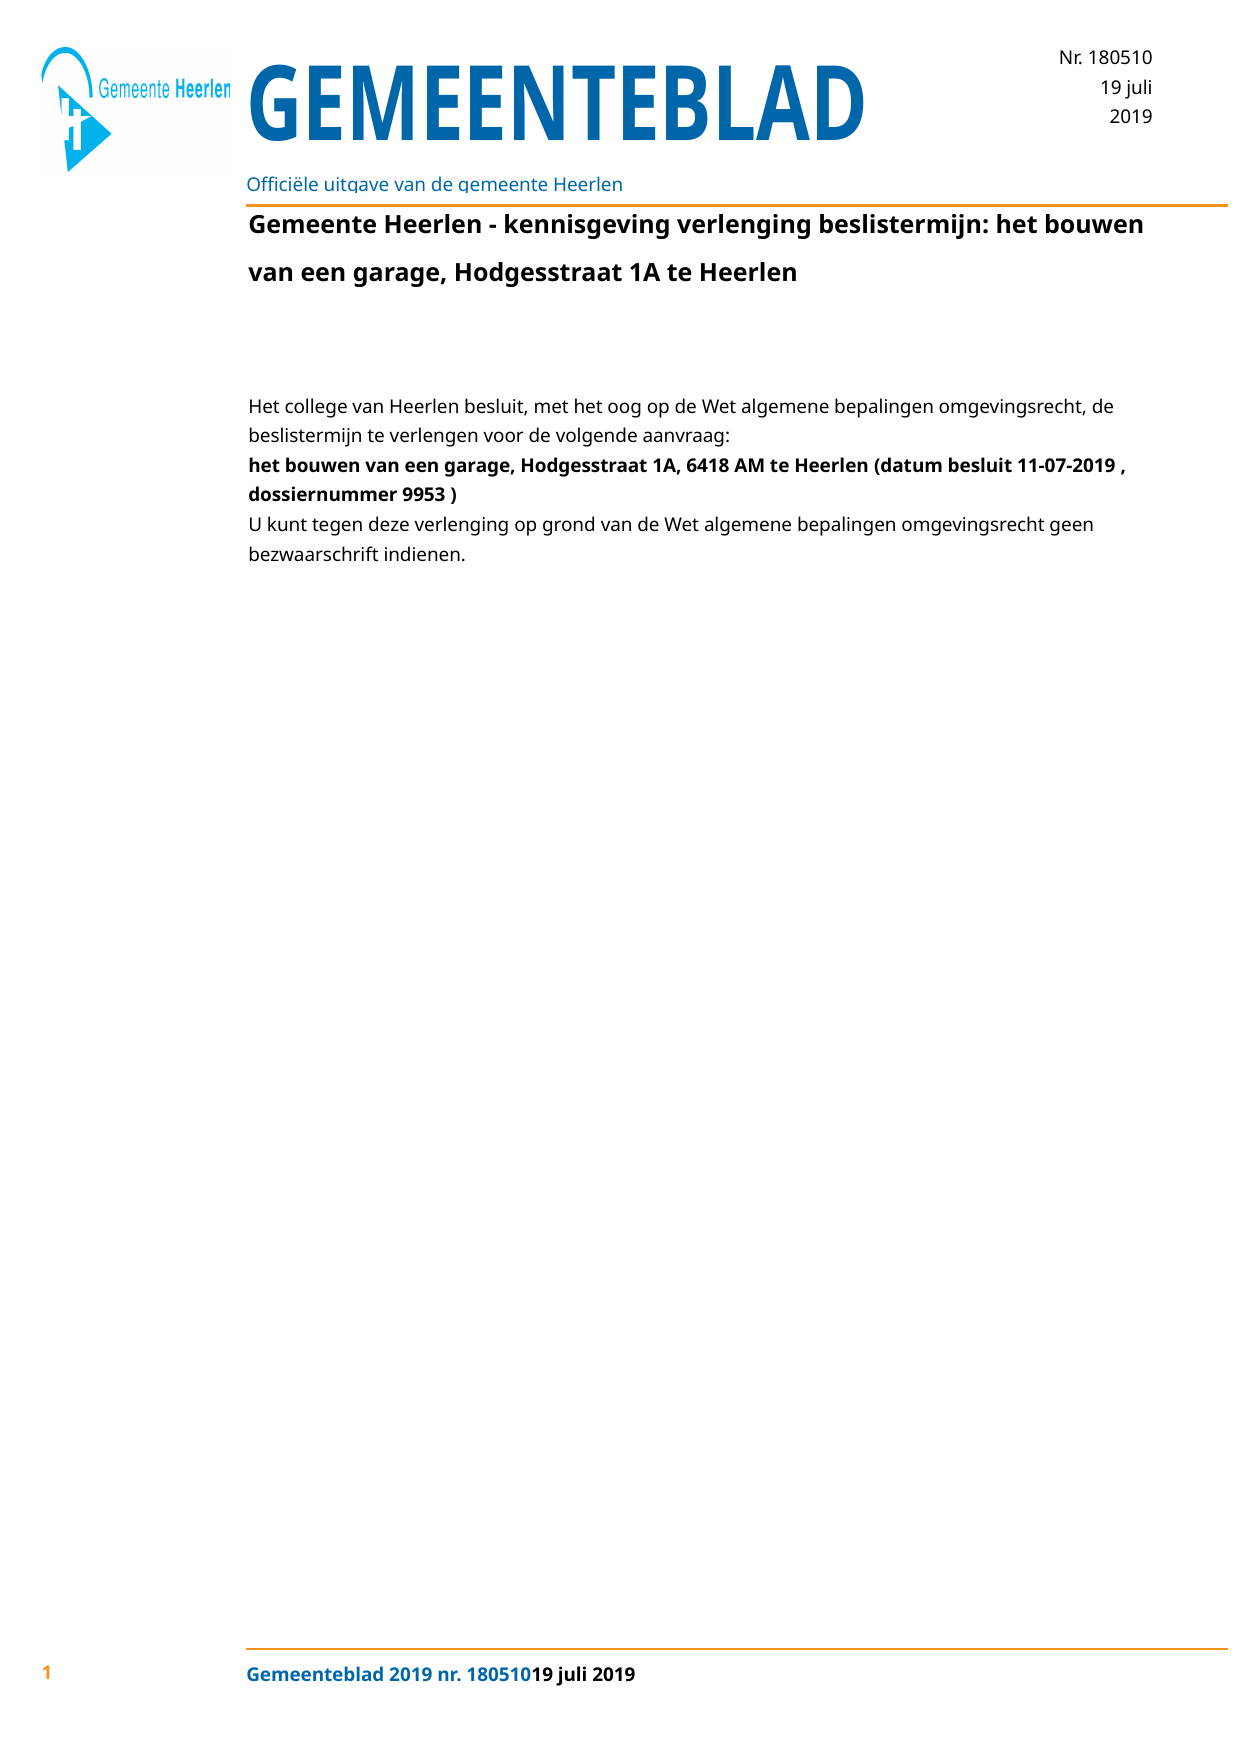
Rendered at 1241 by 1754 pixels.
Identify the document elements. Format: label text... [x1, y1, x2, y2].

text U kunt tegen deze verlenging op grond van de Wet algemene bepalingen omgevingsrecht geen bezwaarschrift indienen. [248, 511, 1152, 567]
text Het college van Heerlen besluit, met het oog op de Wet algemene bepalingen omgevingsrecht, de beslistermijn te verlengen voor de volgende aanvraag: [248, 393, 1152, 448]
text Gemeente Heerlen - kennisgeving verlenging beslistermijn: het bouwen van een garage, Hodgesstraat 1A te Heerlen [248, 207, 1152, 288]
picture [41, 47, 231, 172]
picture [41, 47, 58, 70]
text het bouwen van een garage, Hodgesstraat 1A, 6418 AM te Heerlen (datum besluit 11-07-2019 , dossiernummer 9953 ) [248, 452, 1152, 507]
